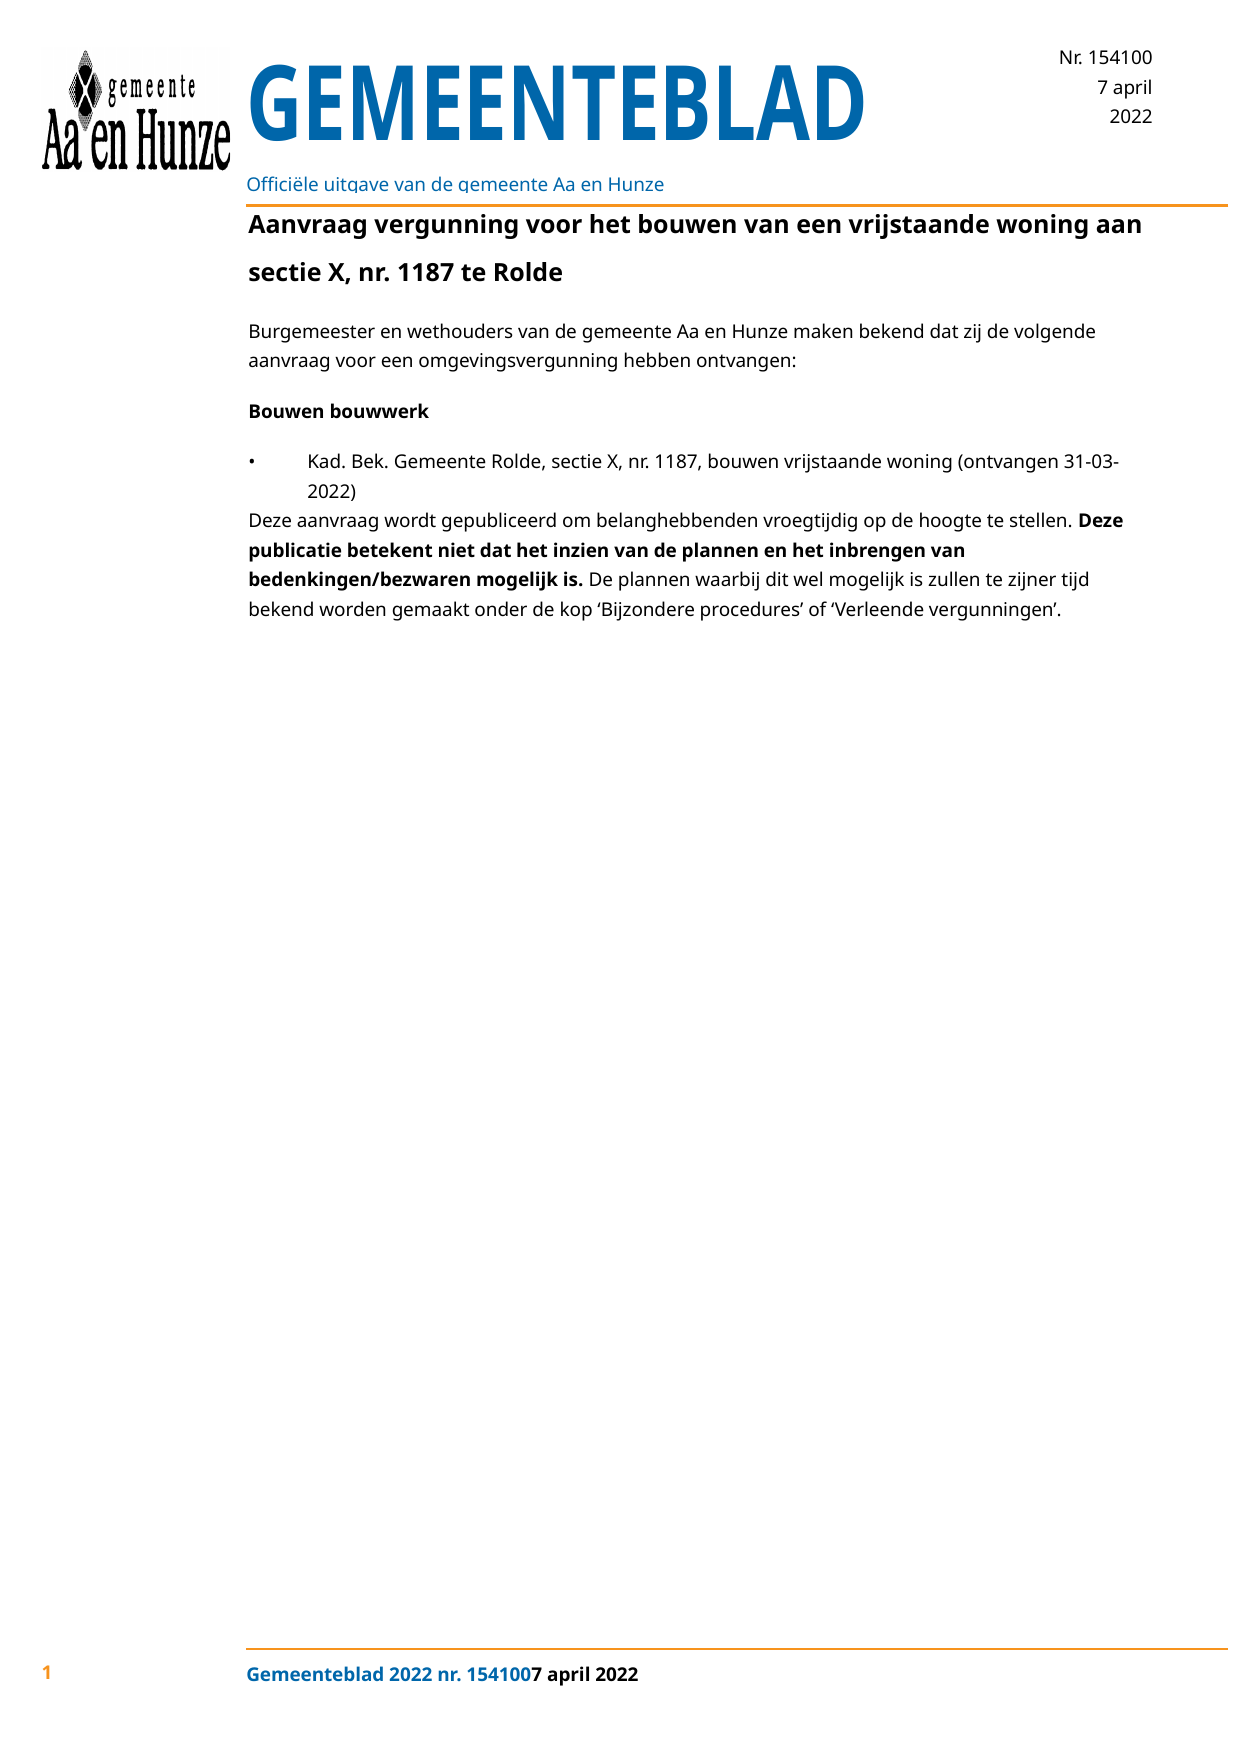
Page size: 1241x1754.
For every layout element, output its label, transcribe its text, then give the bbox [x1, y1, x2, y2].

text Deze aanvraag wordt gepubliceerd om belanghebbenden vroegtijdig op de hoogte te stellen. Deze publicatie betekent niet dat het inzien van de plannen en het inbrengen van bedenkingen/bezwaren mogelijk is. De plannen waarbij dit wel mogelijk is zullen te zijner tijd bekend worden gemaakt onder de kop ‘Bijzondere procedures’ of ‘Verleende vergunningen’. [248, 507, 1152, 622]
picture [41, 47, 231, 172]
text Burgemeester en wethouders van de gemeente Aa en Hunze maken bekend dat zij de volgende aanvraag voor een omgevingsvergunning hebben ontvangen: [248, 318, 1152, 373]
list Kad. Bek. Gemeente Rolde, sectie X, nr. 1187, bouwen vrijstaande woning (ontvangen 31-03-2022) [248, 448, 1152, 504]
text Bouwen bouwwerk [248, 398, 1152, 424]
text Aanvraag vergunning voor het bouwen van een vrijstaande woning aan sectie X, nr. 1187 te Rolde [248, 207, 1152, 288]
